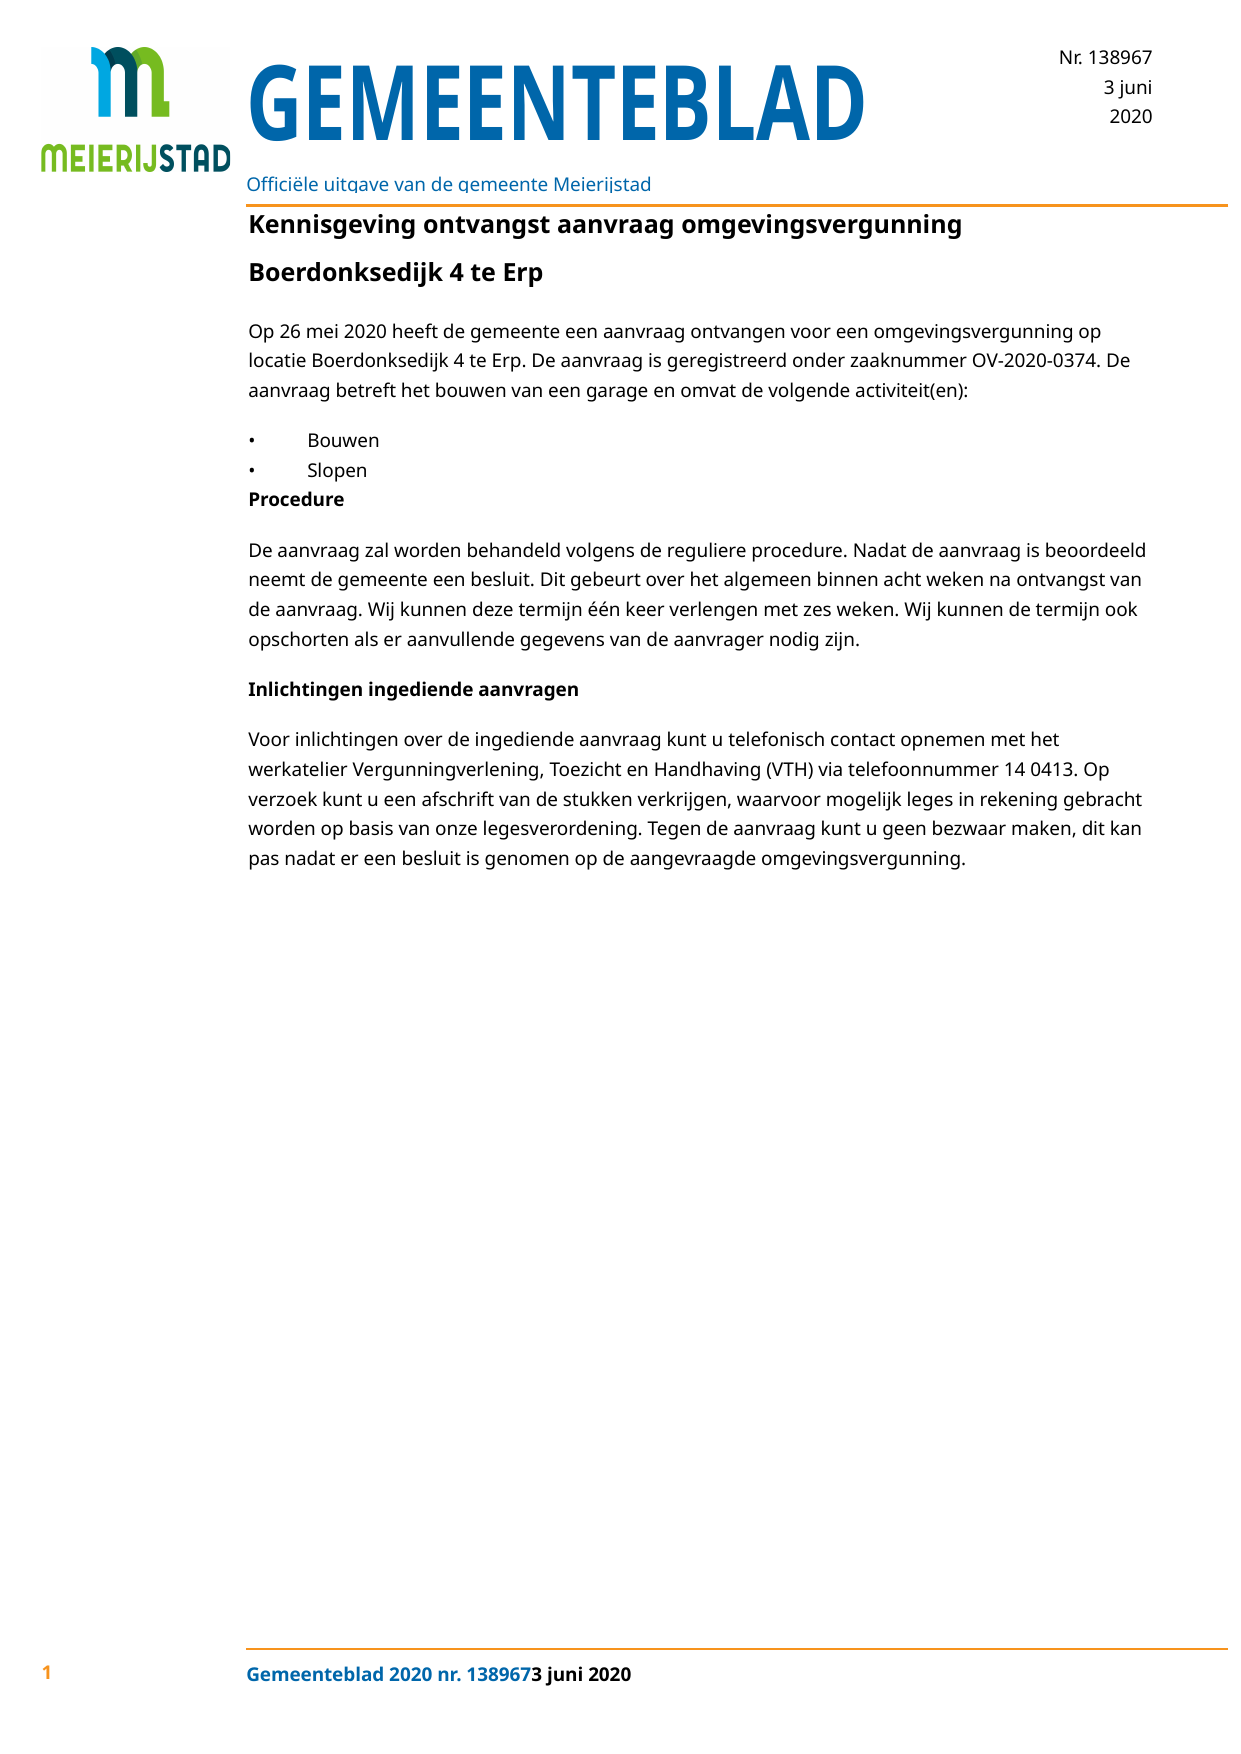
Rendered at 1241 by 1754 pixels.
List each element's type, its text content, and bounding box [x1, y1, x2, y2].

picture [41, 47, 231, 172]
text Kennisgeving ontvangst aanvraag omgevingsvergunning Boerdonksedijk 4 te Erp [248, 207, 1152, 288]
text Voor inlichtingen over de ingediende aanvraag kunt u telefonisch contact opnemen met het werkatelier Vergunningverlening, Toezicht en Handhaving (VTH) via telefoonnummer 14 0413. Op verzoek kunt u een afschrift van de stukken verkrijgen, waarvoor mogelijk leges in rekening gebracht worden op basis van onze legesverordening. Tegen de aanvraag kunt u geen bezwaar maken, dit kan pas nadat er een besluit is genomen op de aangevraagde omgevingsvergunning. [248, 727, 1152, 871]
text Inlichtingen ingediende aanvragen [248, 676, 1152, 702]
text Procedure [248, 487, 1152, 512]
list Bouwen [248, 427, 1152, 453]
text De aanvraag zal worden behandeld volgens de reguliere procedure. Nadat de aanvraag is beoordeeld neemt de gemeente een besluit. Dit gebeurt over het algemeen binnen acht weken na ontvangst van de aanvraag. Wij kunnen deze termijn één keer verlengen met zes weken. Wij kunnen de termijn ook opschorten als er aanvullende gegevens van de aanvrager nodig zijn. [248, 537, 1152, 652]
list Slopen [248, 457, 1152, 483]
text Op 26 mei 2020 heeft de gemeente een aanvraag ontvangen voor een omgevingsvergunning op locatie Boerdonksedijk 4 te Erp. De aanvraag is geregistreerd onder zaaknummer OV-2020-0374. De aanvraag betreft het bouwen van een garage en omvat de volgende activiteit(en): [248, 318, 1152, 403]
